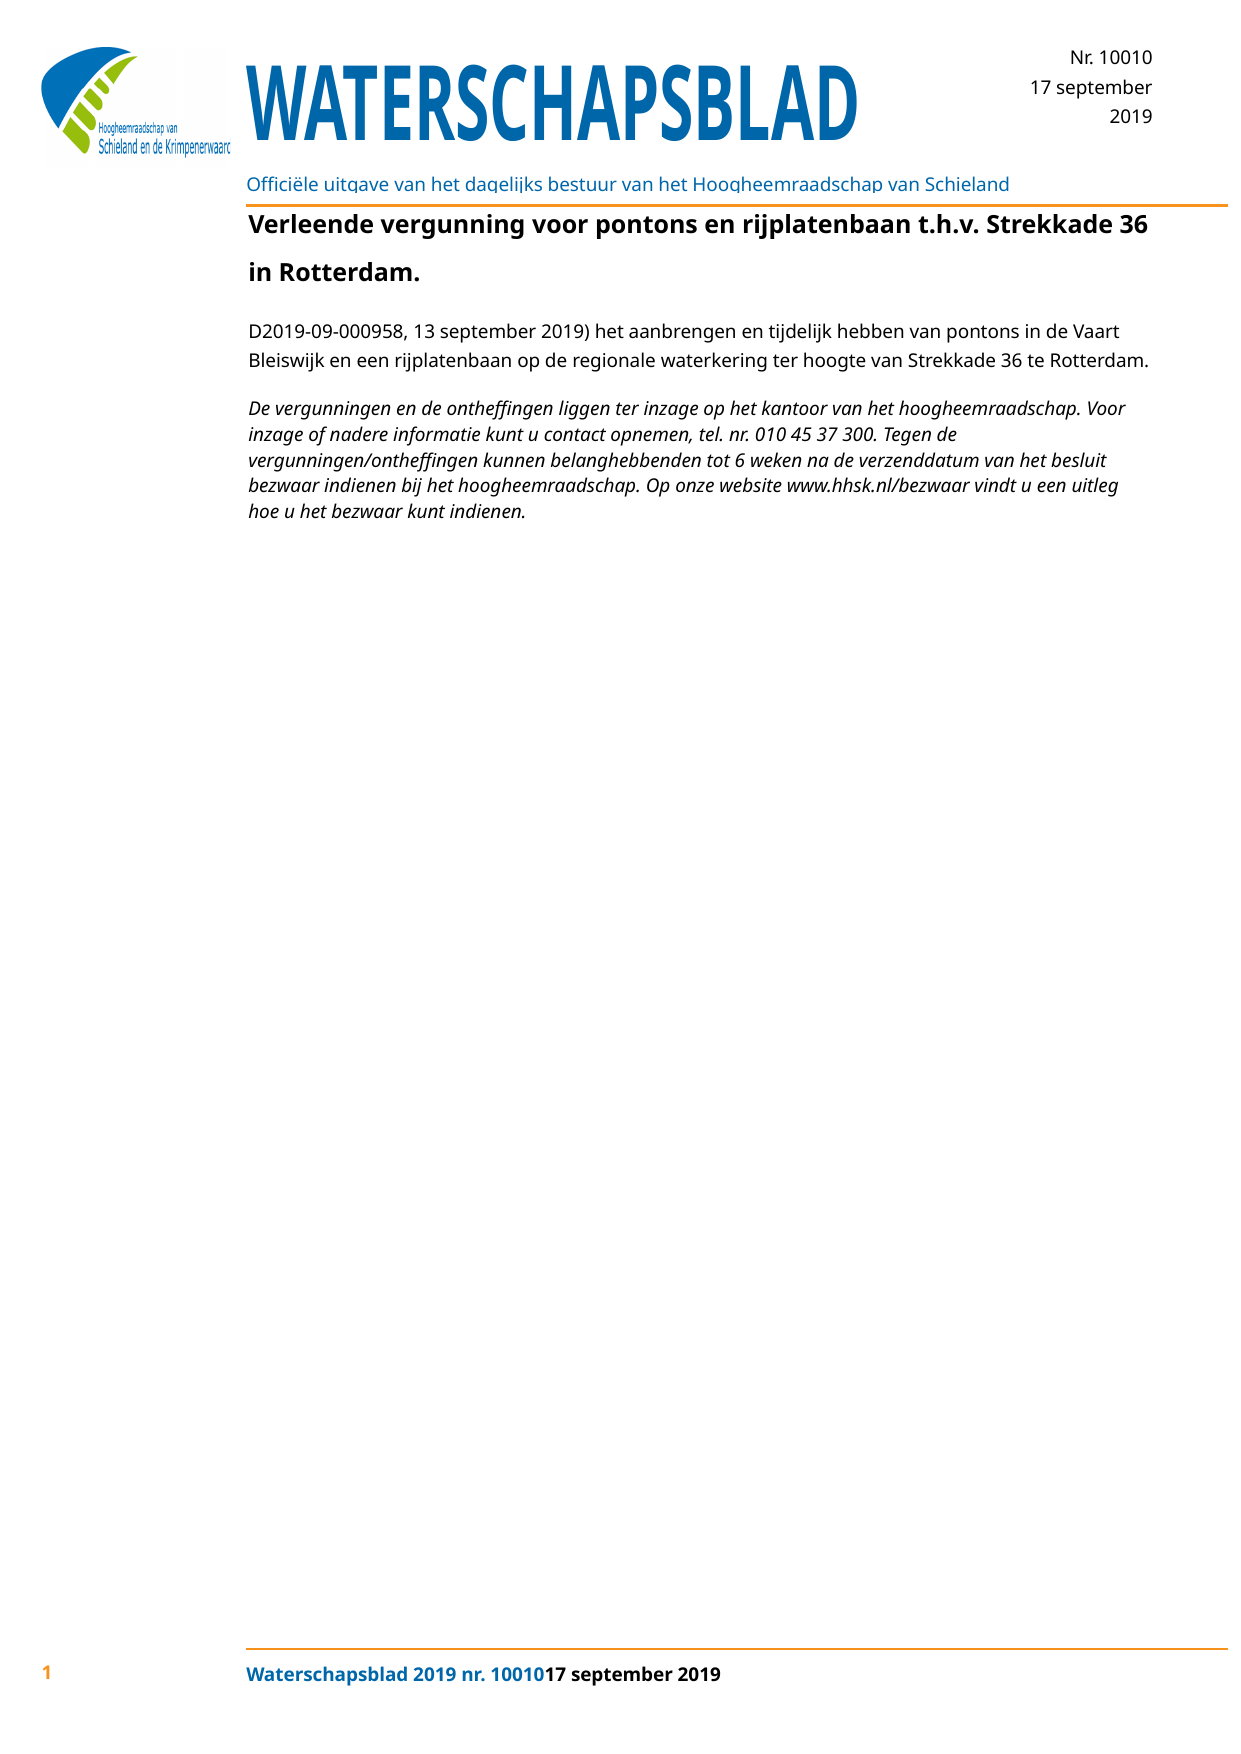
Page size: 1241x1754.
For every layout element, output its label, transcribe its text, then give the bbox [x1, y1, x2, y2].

picture [41, 47, 231, 172]
text Verleende vergunning voor pontons en rijplatenbaan t.h.v. Strekkade 36 in Rotterdam. [248, 207, 1152, 288]
text De vergunningen en de ontheffingen liggen ter inzage op het kantoor van het hoogheemraadschap. Voor inzage of nadere informatie kunt u contact opnemen, tel. nr. 010 45 37 300. Tegen de vergunningen/ontheffingen kunnen belanghebbenden tot 6 weken na de verzenddatum van het besluit bezwaar indienen bij het hoogheemraadschap. Op onze website www.hhsk.nl/bezwaar vindt u een uitleg hoe u het bezwaar kunt indienen. [248, 395, 1152, 524]
text D2019-09-000958, 13 september 2019) het aanbrengen en tijdelijk hebben van pontons in de Vaart Bleiswijk en een rijplatenbaan op de regionale waterkering ter hoogte van Strekkade 36 te Rotterdam. [248, 318, 1152, 373]
